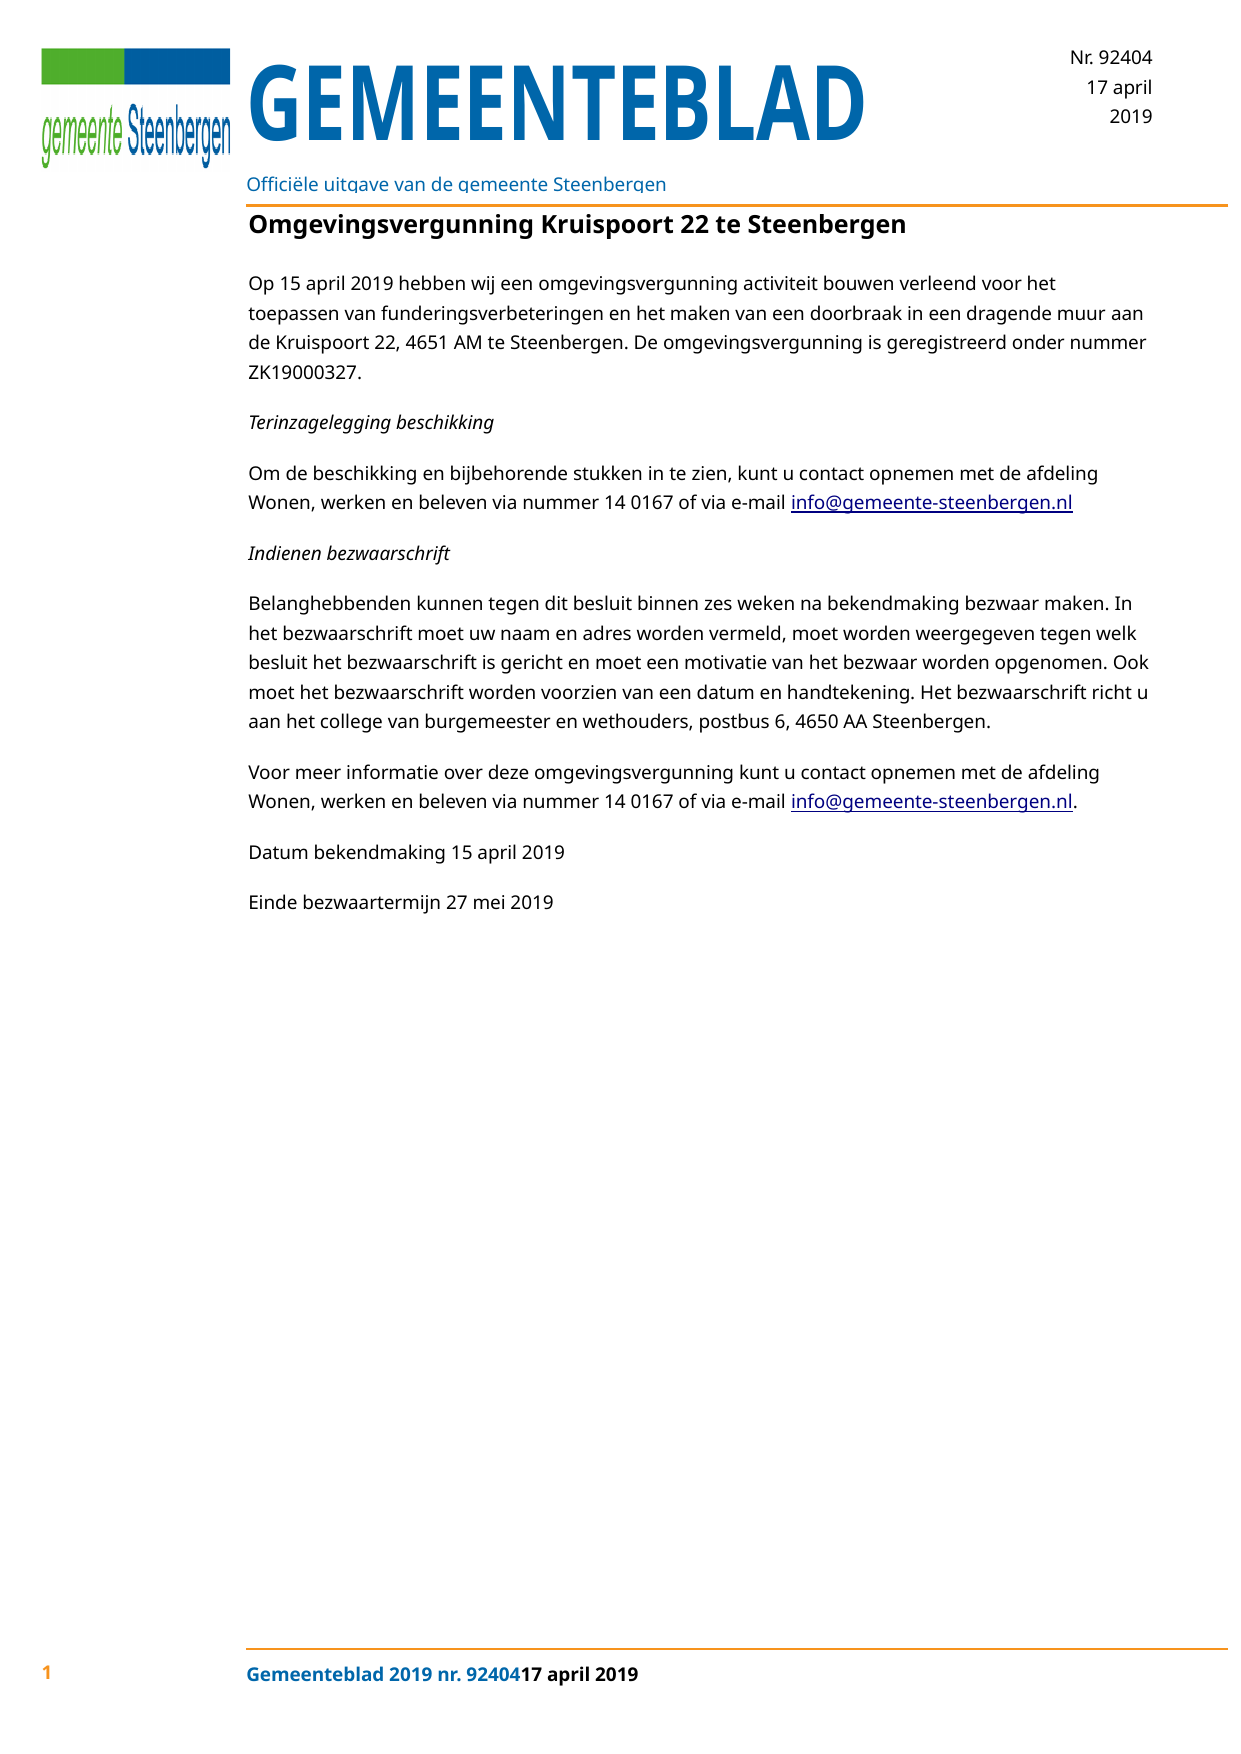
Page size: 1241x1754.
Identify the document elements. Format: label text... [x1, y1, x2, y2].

text Indienen bezwaarschrift [248, 540, 1152, 566]
text Datum bekendmaking 15 april 2019 [248, 839, 1152, 865]
text Voor meer informatie over deze omgevingsvergunning kunt u contact opnemen met de afdeling Wonen, werken en beleven via nummer 14 0167 of via e-mail info@gemeente-steenbergen.nl. [248, 759, 1152, 814]
picture [41, 47, 231, 172]
text Belanghebbenden kunnen tegen dit besluit binnen zes weken na bekendmaking bezwaar maken. In het bezwaarschrift moet uw naam en adres worden vermeld, moet worden weergegeven tegen welk besluit het bezwaarschrift is gericht en moet een motivatie van het bezwaar worden opgenomen. Ook moet het bezwaarschrift worden voorzien van een datum en handtekening. Het bezwaarschrift richt u aan het college van burgemeester en wethouders, postbus 6, 4650 AA Steenbergen. [248, 590, 1152, 734]
text Op 15 april 2019 hebben wij een omgevingsvergunning activiteit bouwen verleend voor het toepassen van funderingsverbeteringen en het maken van een doorbraak in een dragende muur aan de Kruispoort 22, 4651 AM te Steenbergen. De omgevingsvergunning is geregistreerd onder nummer ZK19000327. [248, 270, 1152, 385]
text Omgevingsvergunning Kruispoort 22 te Steenbergen [248, 207, 1152, 241]
text Terinzagelegging beschikking [248, 409, 1152, 435]
text Einde bezwaartermijn 27 mei 2019 [248, 889, 1152, 915]
text Om de beschikking en bijbehorende stukken in te zien, kunt u contact opnemen met de afdeling Wonen, werken en beleven via nummer 14 0167 of via e-mail info@gemeente-steenbergen.nl [248, 460, 1152, 515]
